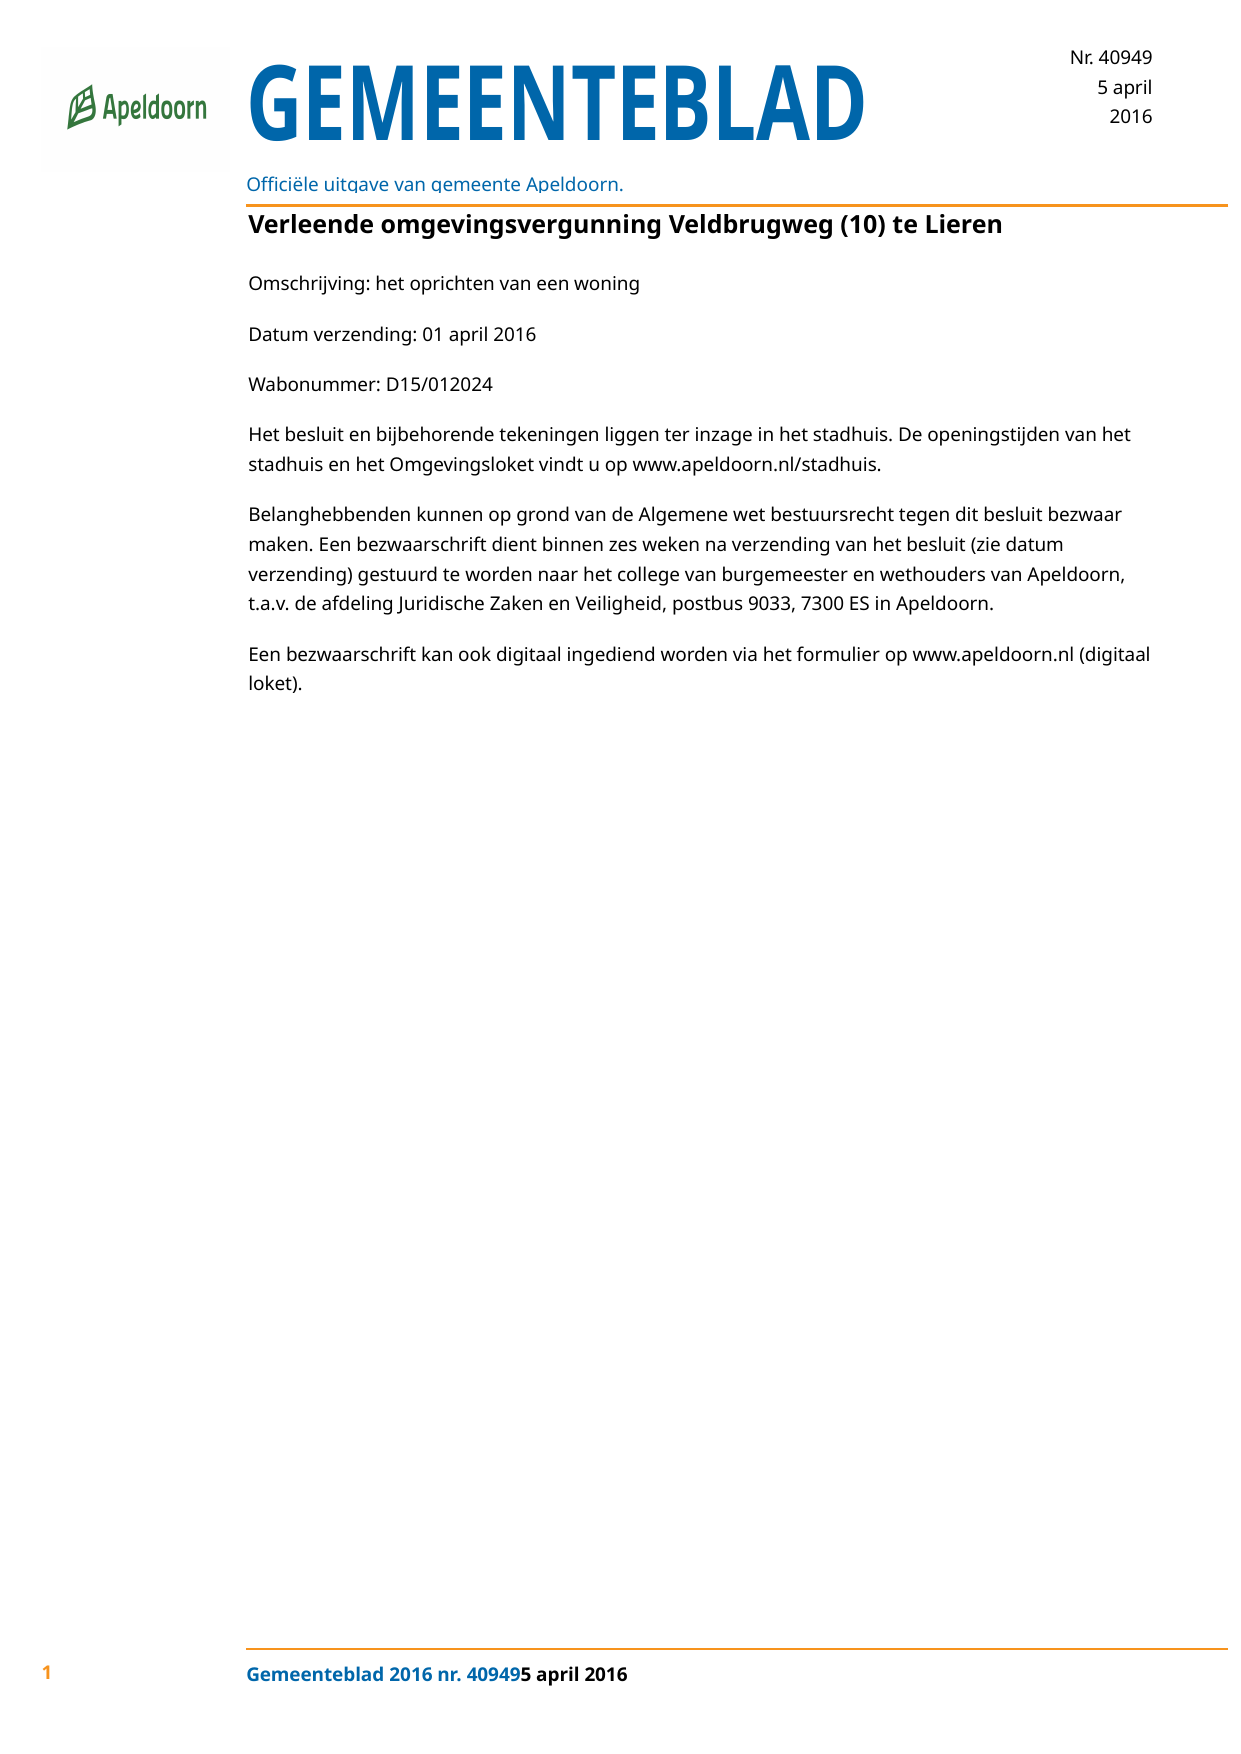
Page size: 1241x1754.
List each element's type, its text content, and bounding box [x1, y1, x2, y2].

picture [41, 47, 231, 172]
text Een bezwaarschrift kan ook digitaal ingediend worden via het formulier op www.apeldoorn.nl (digitaal loket). [248, 641, 1152, 696]
text Datum verzending: 01 april 2016 [248, 321, 1152, 346]
text Verleende omgevingsvergunning Veldbrugweg (10) te Lieren [248, 207, 1152, 241]
text Belanghebbenden kunnen op grond van de Algemene wet bestuursrecht tegen dit besluit bezwaar maken. Een bezwaarschrift dient binnen zes weken na verzending van het besluit (zie datum verzending) gestuurd te worden naar het college van burgemeester en wethouders van Apeldoorn, t.a.v. de afdeling Juridische Zaken en Veiligheid, postbus 9033, 7300 ES in Apeldoorn. [248, 502, 1152, 616]
text Wabonummer: D15/012024 [248, 371, 1152, 397]
text Het besluit en bijbehorende tekeningen liggen ter inzage in het stadhuis. De openingstijden van het stadhuis en het Omgevingsloket vindt u op www.apeldoorn.nl/stadhuis. [248, 422, 1152, 477]
text Omschrijving: het oprichten van een woning [248, 270, 1152, 296]
